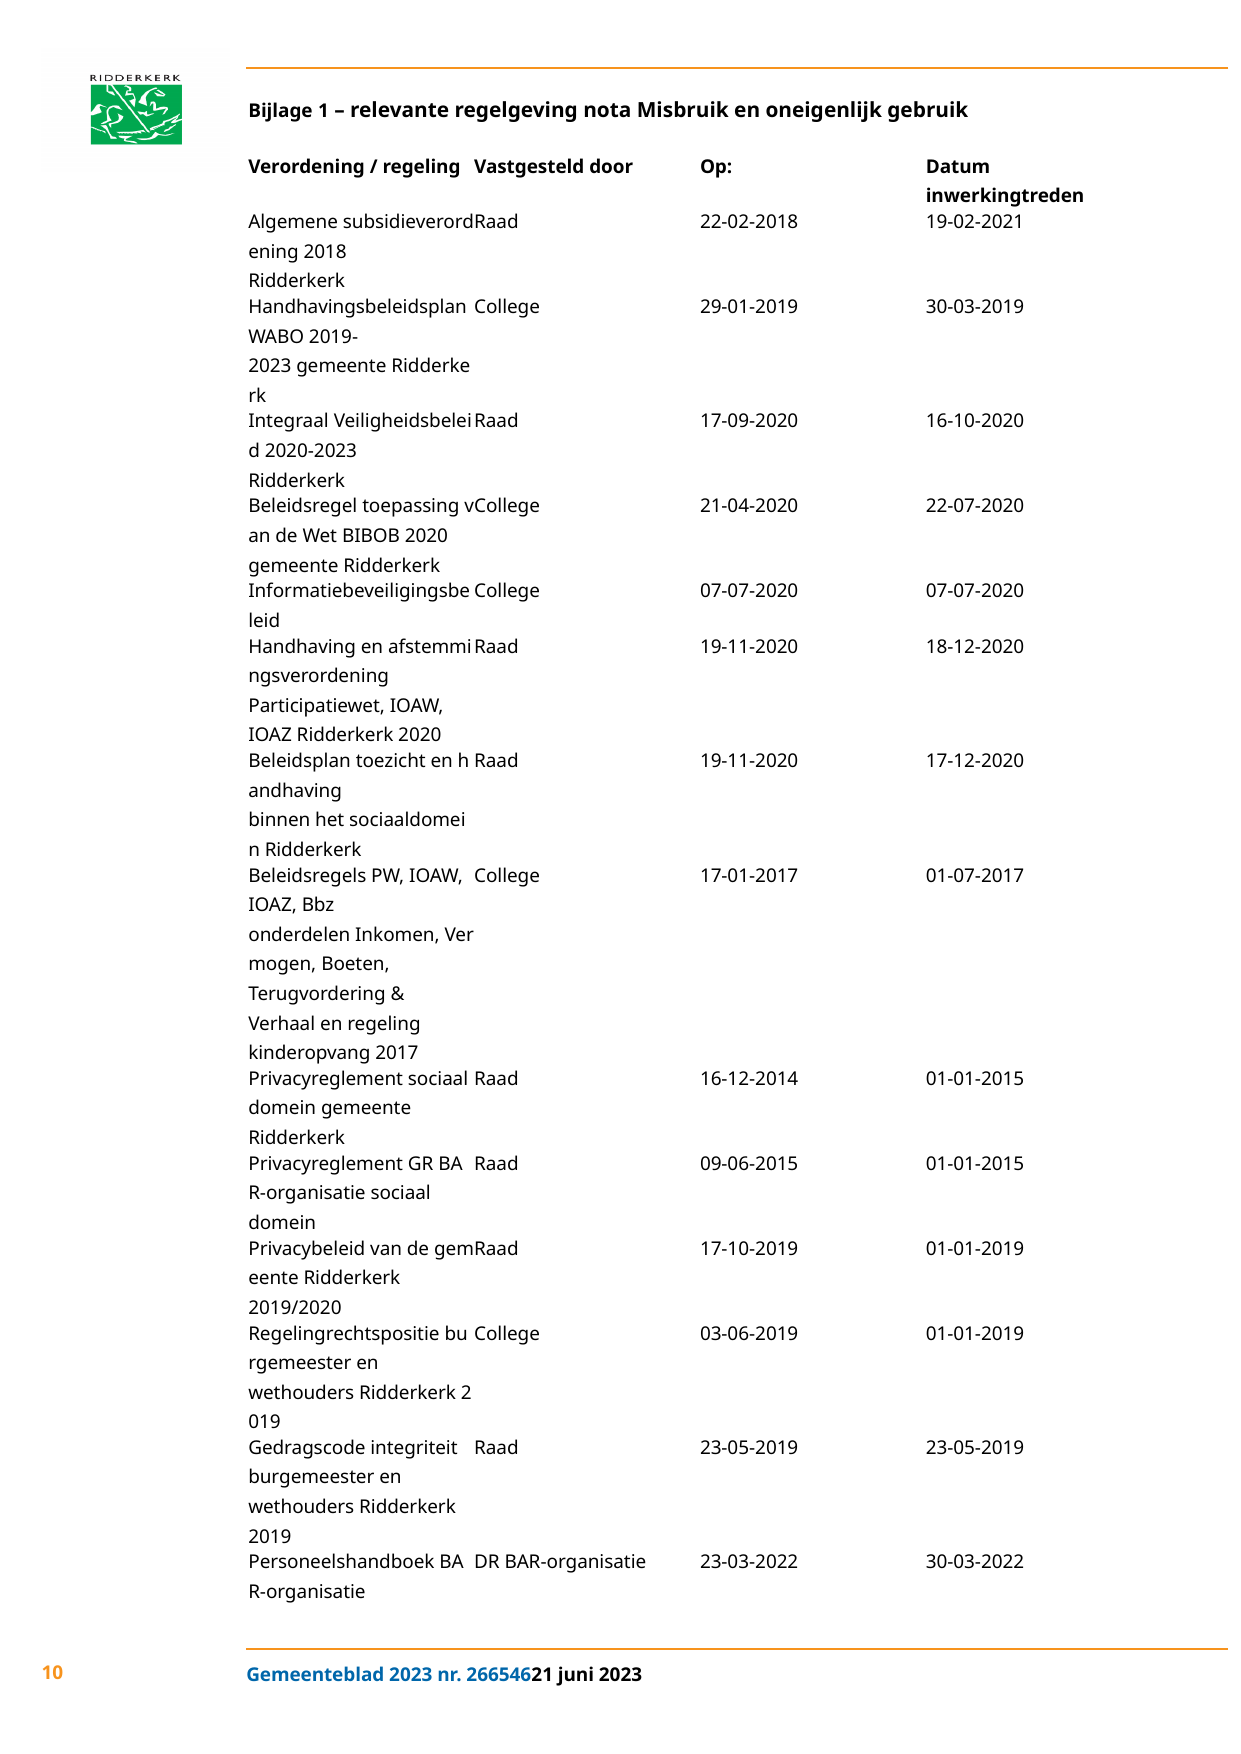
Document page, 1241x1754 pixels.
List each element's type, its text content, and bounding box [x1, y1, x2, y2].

table_cell Raad [474, 633, 700, 747]
table_cell College [474, 1320, 700, 1434]
table_cell Handhavingsbeleidsplan WABO 2019- 2023 gemeente Ridderkerk [248, 293, 474, 408]
table_cell 22-07-2020 [926, 493, 1152, 577]
table_cell 07-07-2020 [926, 578, 1152, 633]
table_cell 01-01-2019 [926, 1235, 1152, 1320]
table_cell 23-05-2019 [700, 1434, 926, 1549]
table_cell Informatiebeveiligingsbeleid [248, 578, 474, 633]
table_cell Raad [474, 208, 700, 293]
table_cell 30-03-2022 [926, 1549, 1152, 1604]
table_cell 07-07-2020 [700, 578, 926, 633]
table_cell Raad [474, 408, 700, 493]
table_cell 09-06-2015 [700, 1150, 926, 1235]
table_cell 17-12-2020 [926, 747, 1152, 862]
table_cell 16-12-2014 [700, 1065, 926, 1150]
table_cell 23-05-2019 [926, 1434, 1152, 1549]
table_header Vastgesteld door [474, 153, 700, 208]
table_cell Beleidsregels PW, IOAW, IOAZ, Bbz onderdelen Inkomen, Vermogen, Boeten, Terugvordering & Verhaal en regeling kinderopvang 2017 [248, 862, 474, 1065]
table_cell Integraal Veiligheidsbeleid 2020-2023 Ridderkerk [248, 408, 474, 493]
picture [41, 47, 231, 172]
table_cell Raad [474, 1150, 700, 1235]
table_cell 23-03-2022 [700, 1549, 926, 1604]
table_cell 01-01-2015 [926, 1150, 1152, 1235]
table_cell 29-01-2019 [700, 293, 926, 408]
table_cell 30-03-2019 [926, 293, 1152, 408]
table_header Datum inwerkingtreden [926, 153, 1152, 208]
table_cell Privacyreglement sociaaldomein gemeente Ridderkerk [248, 1065, 474, 1150]
table_cell Raad [474, 1434, 700, 1549]
table_cell College [474, 578, 700, 633]
table_cell 21-04-2020 [700, 493, 926, 577]
table_cell Handhaving en afstemmingsverordening Participatiewet, IOAW, IOAZ Ridderkerk 2020 [248, 633, 474, 747]
text Bijlage 1 – relevante regelgeving nota Misbruik en oneigenlijk gebruik [248, 95, 1152, 123]
table_cell 01-01-2015 [926, 1065, 1152, 1150]
table_cell Raad [474, 1065, 700, 1150]
table_cell College [474, 862, 700, 1065]
table_header Verordening / regeling [248, 153, 474, 208]
table_cell 03-06-2019 [700, 1320, 926, 1434]
table_cell 22-02-2018 [700, 208, 926, 293]
table_cell Gedragscode integriteit burgemeester en wethouders Ridderkerk 2019 [248, 1434, 474, 1549]
table_cell Algemene subsidieverordening 2018 Ridderkerk [248, 208, 474, 293]
table_cell 01-07-2017 [926, 862, 1152, 1065]
table_cell 16-10-2020 [926, 408, 1152, 493]
table_cell Beleidsplan toezicht en handhaving binnen het sociaaldomein Ridderkerk [248, 747, 474, 862]
table_cell Raad [474, 747, 700, 862]
table_cell DR BAR-organisatie [474, 1549, 700, 1604]
table_cell College [474, 293, 700, 408]
table_cell 18-12-2020 [926, 633, 1152, 747]
table_cell Privacybeleid van de gemeente Ridderkerk 2019/2020 [248, 1235, 474, 1320]
table_cell 19-11-2020 [700, 747, 926, 862]
table_cell Beleidsregel toepassing van de Wet BIBOB 2020 gemeente Ridderkerk [248, 493, 474, 577]
table_cell 17-09-2020 [700, 408, 926, 493]
table_cell Regelingrechtspositie burgemeester en wethouders Ridderkerk 2019 [248, 1320, 474, 1434]
table_cell 19-02-2021 [926, 208, 1152, 293]
table_cell Raad [474, 1235, 700, 1320]
table_cell Privacyreglement GR BAR-organisatie sociaal domein [248, 1150, 474, 1235]
table_cell 19-11-2020 [700, 633, 926, 747]
table_cell 01-01-2019 [926, 1320, 1152, 1434]
table_cell 17-01-2017 [700, 862, 926, 1065]
table_cell Personeelshandboek BAR-organisatie [248, 1549, 474, 1604]
table_cell 17-10-2019 [700, 1235, 926, 1320]
table_cell College [474, 493, 700, 577]
table_header Op: [700, 153, 926, 208]
